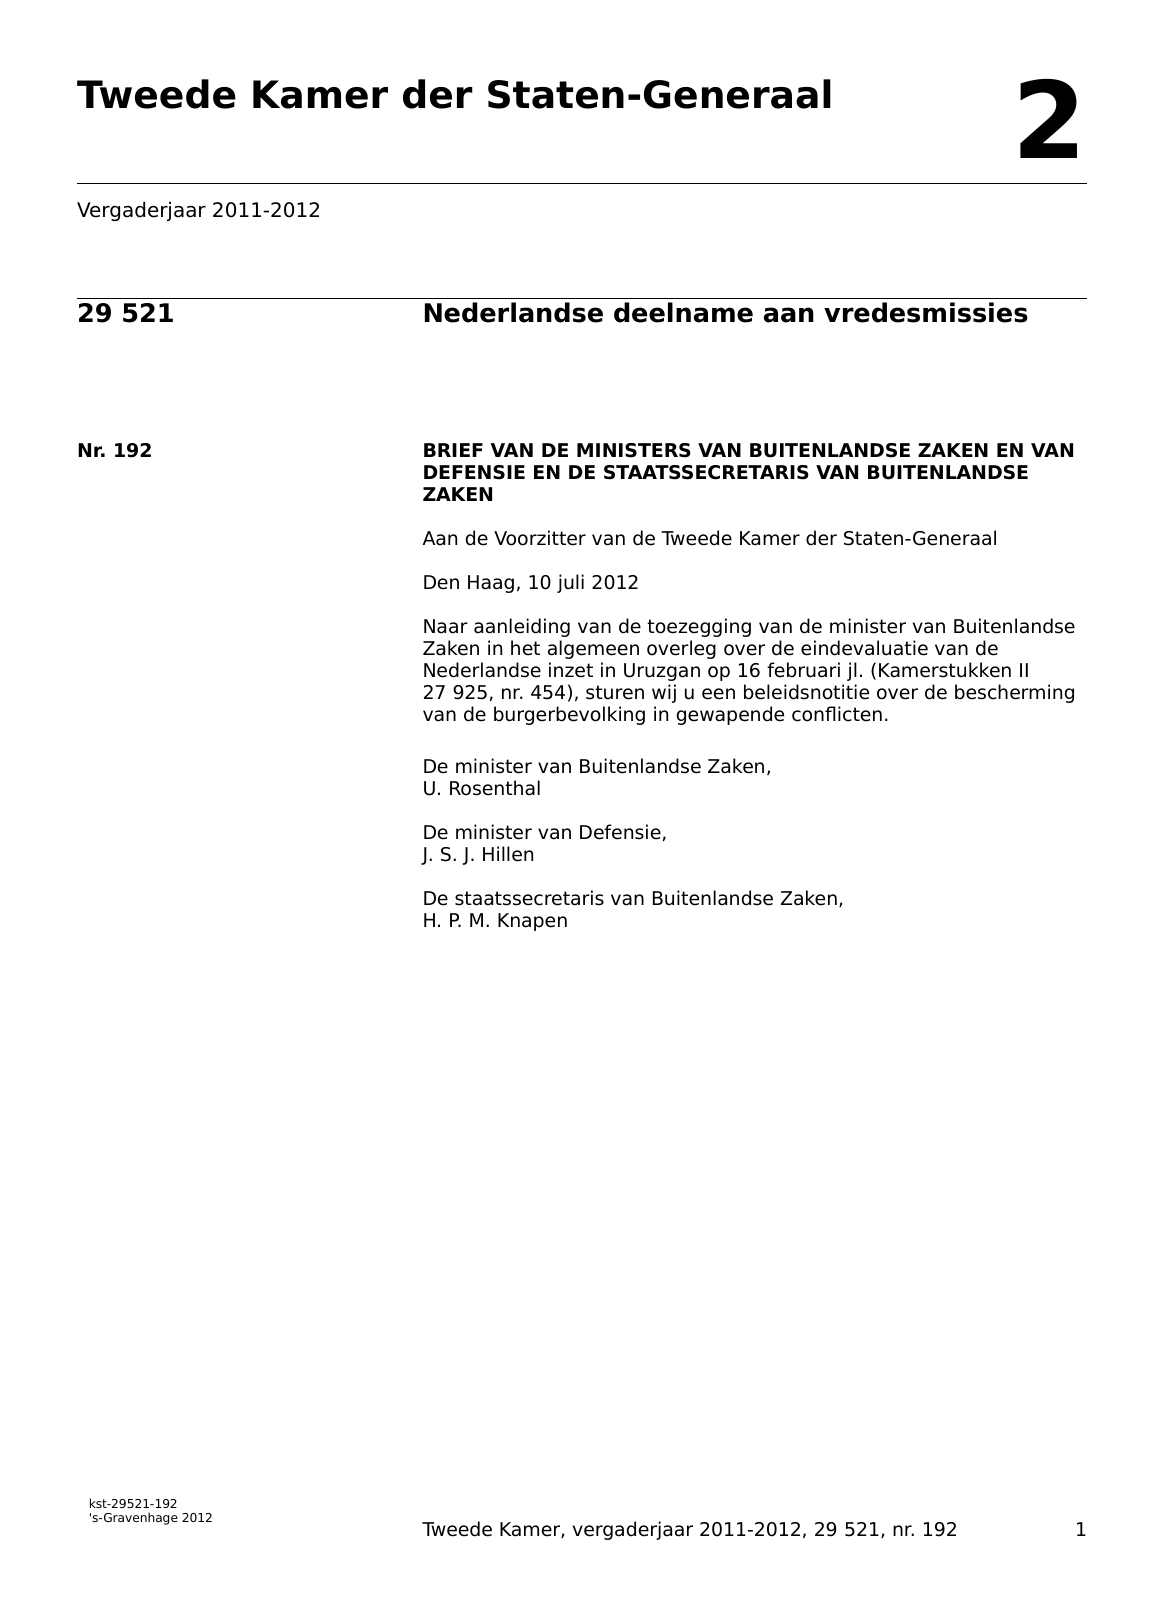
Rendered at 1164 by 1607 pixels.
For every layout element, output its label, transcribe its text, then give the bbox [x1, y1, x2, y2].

table_header Tweede Kamer der Staten-Generaal [77, 59, 886, 183]
text De minister van Buitenlandse Zaken, U. Rosenthal [422, 756, 1087, 800]
table_header 2 [886, 59, 1087, 183]
subtitle Nr. 192 BRIEF VAN DE MINISTERS VAN BUITENLANDSE ZAKEN EN VAN DEFENSIE EN DE STAATSSECRETARIS VAN BUITENLANDSE ZAKEN [77, 440, 1087, 506]
text De staatssecretaris van Buitenlandse Zaken, H. P. M. Knapen [422, 888, 1087, 932]
text Den Haag, 10 juli 2012 [422, 572, 1087, 594]
text De minister van Defensie, J. S. J. Hillen [422, 822, 1087, 866]
text 's-Gravenhage 2012 [88, 1511, 323, 1525]
text kst-29521-192 [88, 1497, 323, 1511]
text Aan de Voorzitter van de Tweede Kamer der Staten-Generaal [422, 528, 1087, 550]
table_cell Vergaderjaar 2011-2012 [77, 184, 1087, 298]
subtitle 29 521 Nederlandse deelname aan vredesmissies [77, 299, 1087, 329]
text Naar aanleiding van de toezegging van de minister van Buitenlandse Zaken in het algemeen overleg over de eindevaluatie van de Nederlandse inzet in Uruzgan op 16 februari jl. (Kamerstukken II 27 925, nr. 454), sturen wij u een beleidsnotitie over de bescherming van de burgerbevolking in gewapende conflicten. [422, 616, 1087, 726]
